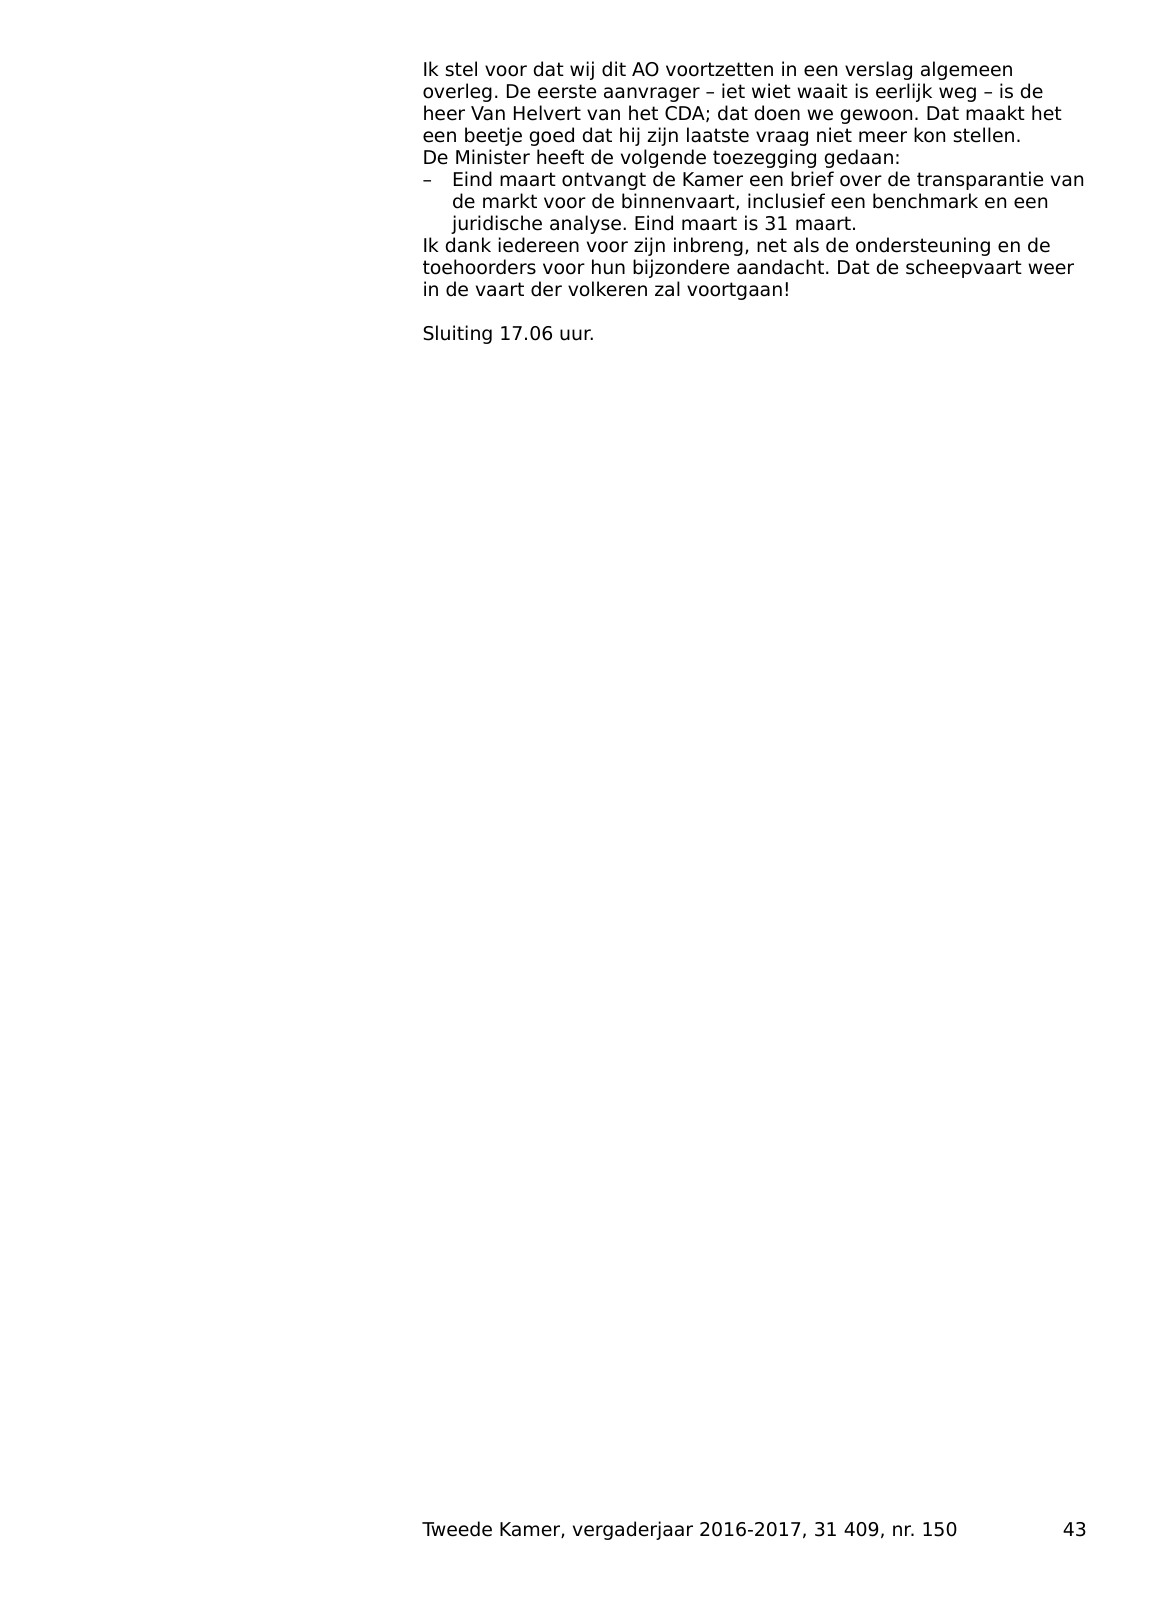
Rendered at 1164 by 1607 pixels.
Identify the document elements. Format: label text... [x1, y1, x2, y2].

text Sluiting 17.06 uur. [422, 323, 1087, 345]
text Ik stel voor dat wij dit AO voortzetten in een verslag algemeen overleg. De eerste aanvrager – iet wiet waait is eerlijk weg – is de heer Van Helvert van het CDA; dat doen we gewoon. Dat maakt het een beetje goed dat hij zijn laatste vraag niet meer kon stellen. [422, 59, 1087, 147]
text Ik dank iedereen voor zijn inbreng, net als de ondersteuning en de toehoorders voor hun bijzondere aandacht. Dat de scheepvaart weer in de vaart der volkeren zal voortgaan! [422, 235, 1087, 301]
text – Eind maart ontvangt de Kamer een brief over de transparantie van de markt voor de binnenvaart, inclusief een benchmark en een juridische analyse. Eind maart is 31 maart. [422, 169, 1087, 235]
text De Minister heeft de volgende toezegging gedaan: [422, 147, 1087, 169]
